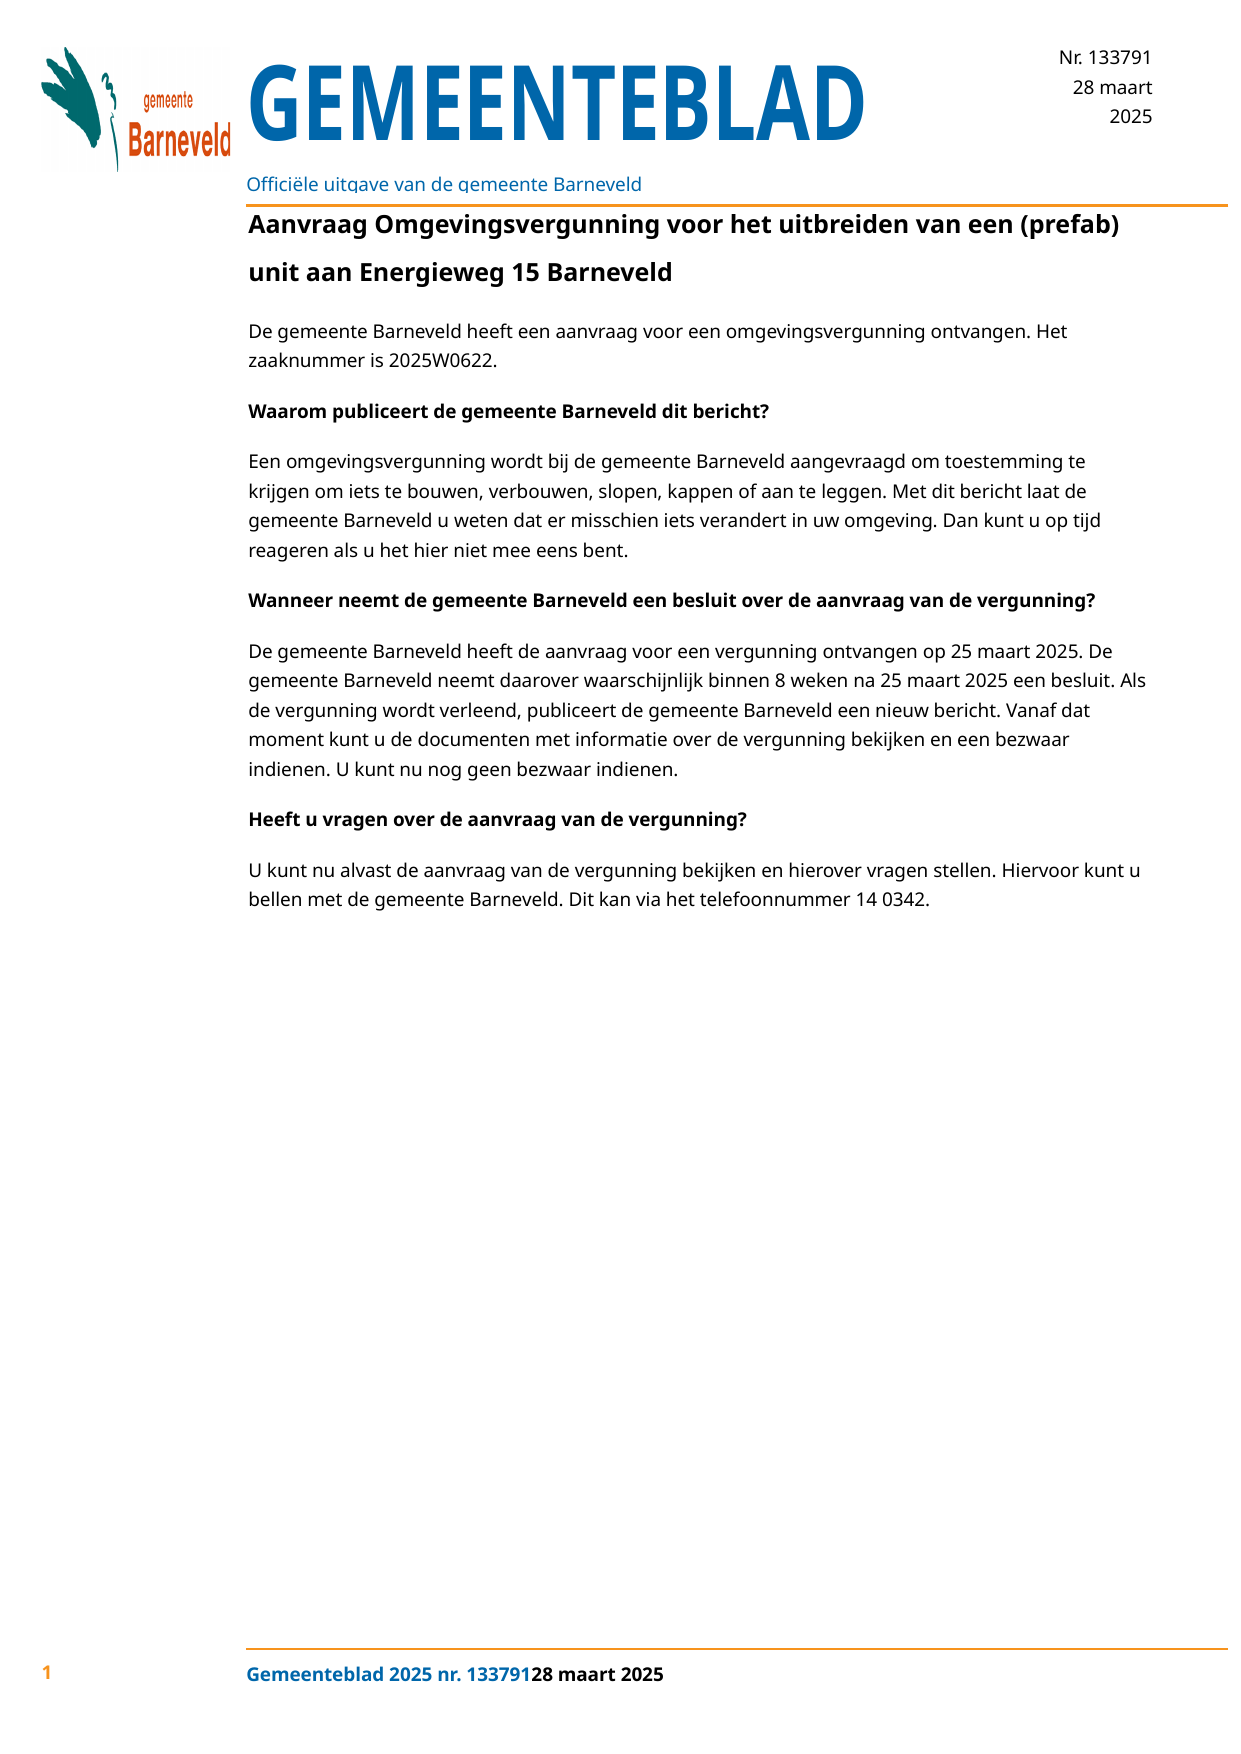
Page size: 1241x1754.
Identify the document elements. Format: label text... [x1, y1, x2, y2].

picture [41, 47, 231, 172]
text Wanneer neemt de gemeente Barneveld een besluit over de aanvraag van de vergunning? [248, 587, 1152, 613]
text Waarom publiceert de gemeente Barneveld dit bericht? [248, 398, 1152, 424]
text U kunt nu alvast de aanvraag van de vergunning bekijken en hierover vragen stellen. Hiervoor kunt u bellen met de gemeente Barneveld. Dit kan via het telefoonnummer 14 0342. [248, 857, 1152, 912]
text Een omgevingsvergunning wordt bij de gemeente Barneveld aangevraagd om toestemming te krijgen om iets te bouwen, verbouwen, slopen, kappen of aan te leggen. Met dit bericht laat de gemeente Barneveld u weten dat er misschien iets verandert in uw omgeving. Dan kunt u op tijd reageren als u het hier niet mee eens bent. [248, 448, 1152, 563]
text De gemeente Barneveld heeft een aanvraag voor een omgevingsvergunning ontvangen. Het zaaknummer is 2025W0622. [248, 318, 1152, 373]
text Heeft u vragen over de aanvraag van de vergunning? [248, 807, 1152, 832]
text Aanvraag Omgevingsvergunning voor het uitbreiden van een (prefab) unit aan Energieweg 15 Barneveld [248, 207, 1152, 288]
text De gemeente Barneveld heeft de aanvraag voor een vergunning ontvangen op 25 maart 2025. De gemeente Barneveld neemt daarover waarschijnlijk binnen 8 weken na 25 maart 2025 een besluit. Als de vergunning wordt verleend, publiceert de gemeente Barneveld een nieuw bericht. Vanaf dat moment kunt u de documenten met informatie over de vergunning bekijken en een bezwaar indienen. U kunt nu nog geen bezwaar indienen. [248, 638, 1152, 782]
